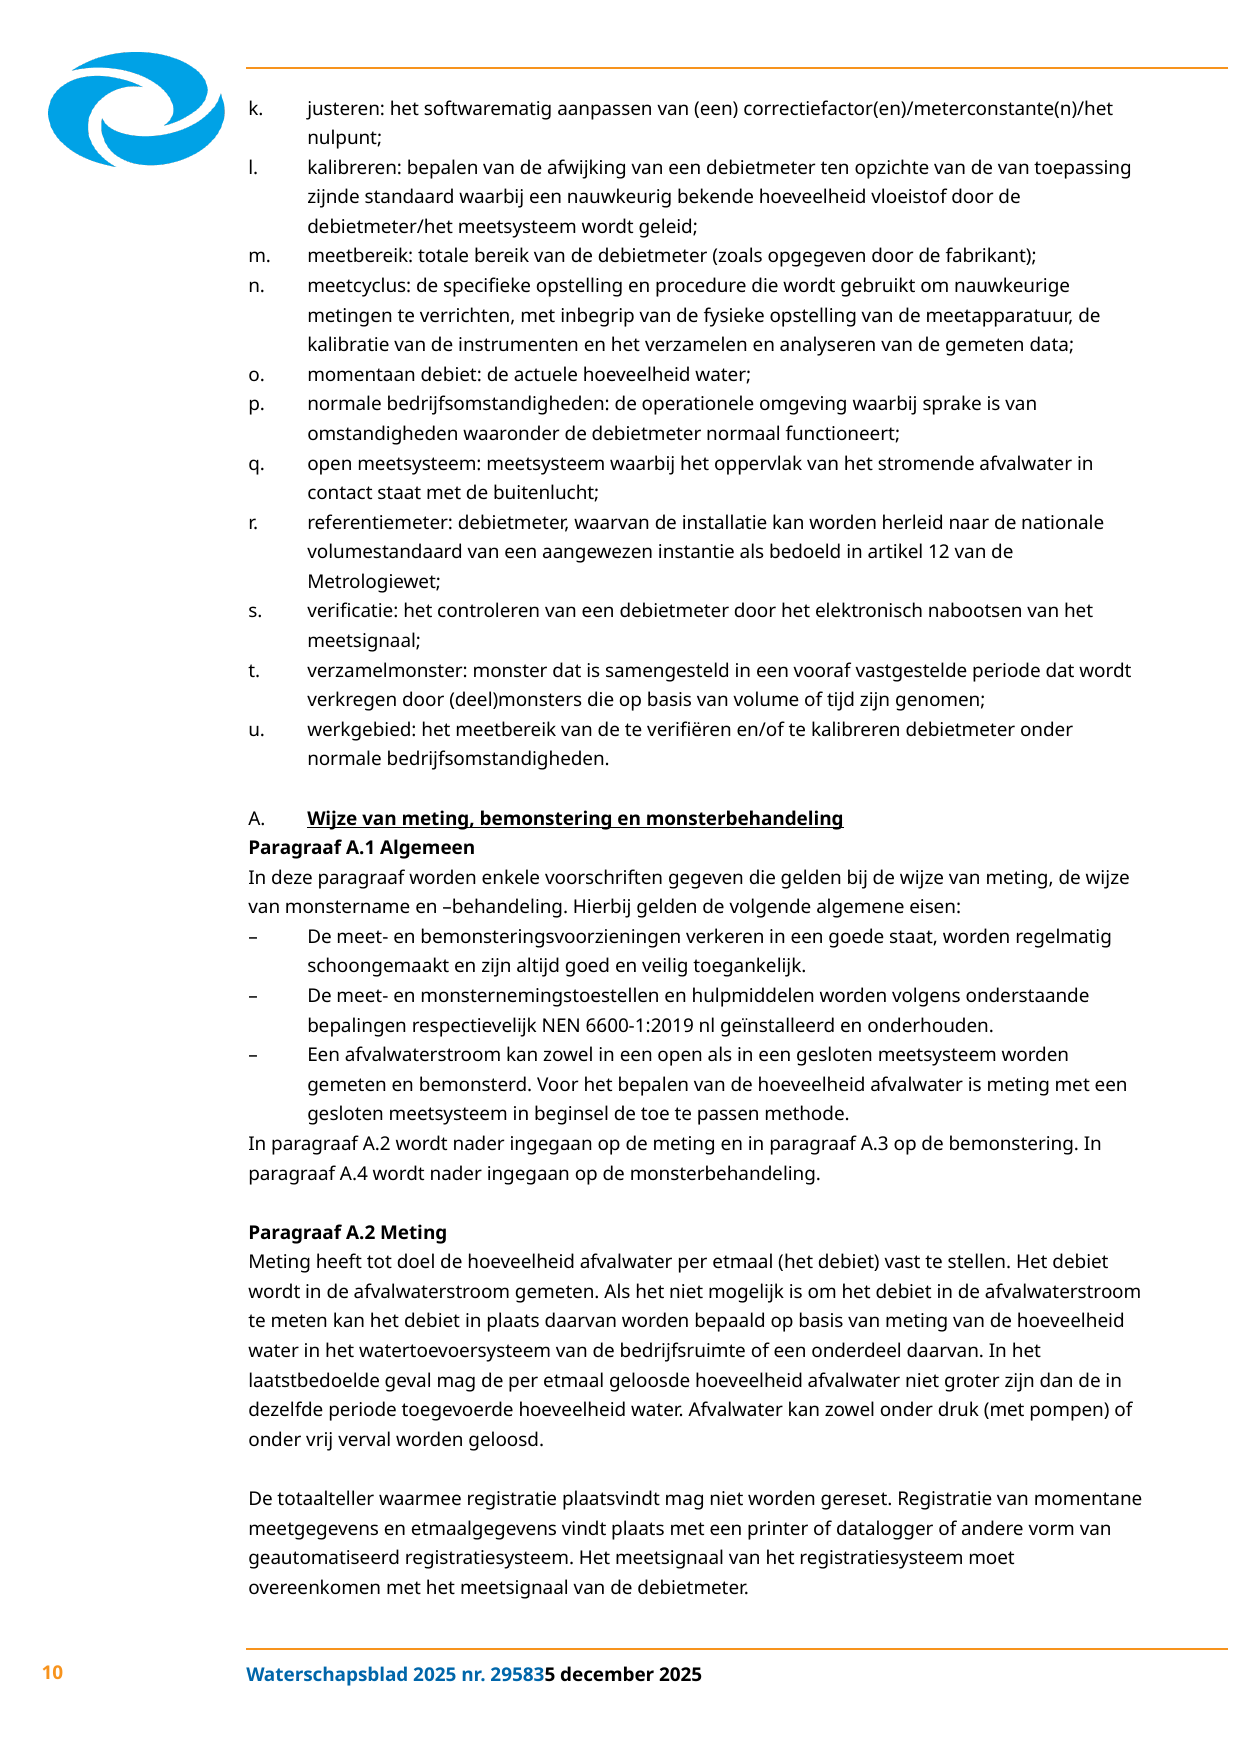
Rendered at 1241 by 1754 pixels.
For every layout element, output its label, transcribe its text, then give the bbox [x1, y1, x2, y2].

list normale bedrijfsomstandigheden: de operationele omgeving waarbij sprake is van omstandigheden waaronder de debietmeter normaal functioneert; [248, 391, 1152, 446]
list De meet- en bemonsteringsvoorzieningen verkeren in een goede staat, worden regelmatig schoongemaakt en zijn altijd goed en veilig toegankelijk. [248, 923, 1152, 978]
list Een afvalwaterstroom kan zowel in een open als in een gesloten meetsysteem worden gemeten en bemonsterd. Voor het bepalen van de hoeveelheid afvalwater is meting met een gesloten meetsysteem in beginsel de toe te passen methode. [248, 1041, 1152, 1126]
picture [41, 47, 231, 172]
list meetbereik: totale bereik van de debietmeter (zoals opgegeven door de fabrikant); [248, 243, 1152, 268]
list verificatie: het controleren van een debietmeter door het elektronisch nabootsen van het meetsignaal; [248, 598, 1152, 653]
list momentaan debiet: de actuele hoeveelheid water; [248, 361, 1152, 387]
text Meting heeft tot doel de hoeveelheid afvalwater per etmaal (het debiet) vast te stellen. Het debiet wordt in de afvalwaterstroom gemeten. Als het niet mogelijk is om het debiet in de afvalwaterstroom te meten kan het debiet in plaats daarvan worden bepaald op basis van meting van de hoeveelheid water in het watertoevoersysteem van de bedrijfsruimte of een onderdeel daarvan. In het laatstbedoelde geval mag de per etmaal geloosde hoeveelheid afvalwater niet groter zijn dan de in dezelfde periode toegevoerde hoeveelheid water. Afvalwater kan zowel onder druk (met pompen) of onder vrij verval worden geloosd. [248, 1248, 1152, 1452]
list referentiemeter: debietmeter, waarvan de installatie kan worden herleid naar de nationale volumestandaard van een aangewezen instantie als bedoeld in artikel 12 van de Metrologiewet; [248, 509, 1152, 594]
list kalibreren: bepalen van de afwijking van een debietmeter ten opzichte van de van toepassing zijnde standaard waarbij een nauwkeurig bekende hoeveelheid vloeistof door de debietmeter/het meetsysteem wordt geleid; [248, 154, 1152, 239]
list De meet- en monsternemingstoestellen en hulpmiddelen worden volgens onderstaande bepalingen respectievelijk NEN 6600-1:2019 nl geïnstalleerd en onderhouden. [248, 982, 1152, 1038]
text Paragraaf A.2 Meting [248, 1219, 1152, 1245]
list meetcyclus: de specifieke opstelling en procedure die wordt gebruikt om nauwkeurige metingen te verrichten, met inbegrip van de fysieke opstelling van de meetapparatuur, de kalibratie van de instrumenten en het verzamelen en analyseren van de gemeten data; [248, 272, 1152, 357]
list werkgebied: het meetbereik van de te verifiëren en/of te kalibreren debietmeter onder normale bedrijfsomstandigheden. [248, 716, 1152, 771]
list justeren: het softwarematig aanpassen van (een) correctiefactor(en)/meterconstante(n)/het nulpunt; [248, 95, 1152, 150]
list verzamelmonster: monster dat is samengesteld in een vooraf vastgestelde periode dat wordt verkregen door (deel)monsters die op basis van volume of tijd zijn genomen; [248, 657, 1152, 712]
text Paragraaf A.1 Algemeen [248, 834, 1152, 860]
text In deze paragraaf worden enkele voorschriften gegeven die gelden bij de wijze van meting, de wijze van monstername en –behandeling. Hierbij gelden de volgende algemene eisen: [248, 864, 1152, 919]
text In paragraaf A.2 wordt nader ingegaan op de meting en in paragraaf A.3 op de bemonstering. In paragraaf A.4 wordt nader ingegaan op de monsterbehandeling. [248, 1130, 1152, 1186]
list open meetsysteem: meetsysteem waarbij het oppervlak van het stromende afvalwater in contact staat met de buitenlucht; [248, 450, 1152, 505]
list Wijze van meting, bemonstering en monsterbehandeling [248, 805, 1152, 831]
text De totaalteller waarmee registratie plaatsvindt mag niet worden gereset. Registratie van momentane meetgegevens en etmaalgegevens vindt plaats met een printer of datalogger of andere vorm van geautomatiseerd registratiesysteem. Het meetsignaal van het registratiesysteem moet overeenkomen met het meetsignaal van de debietmeter. [248, 1485, 1152, 1600]
